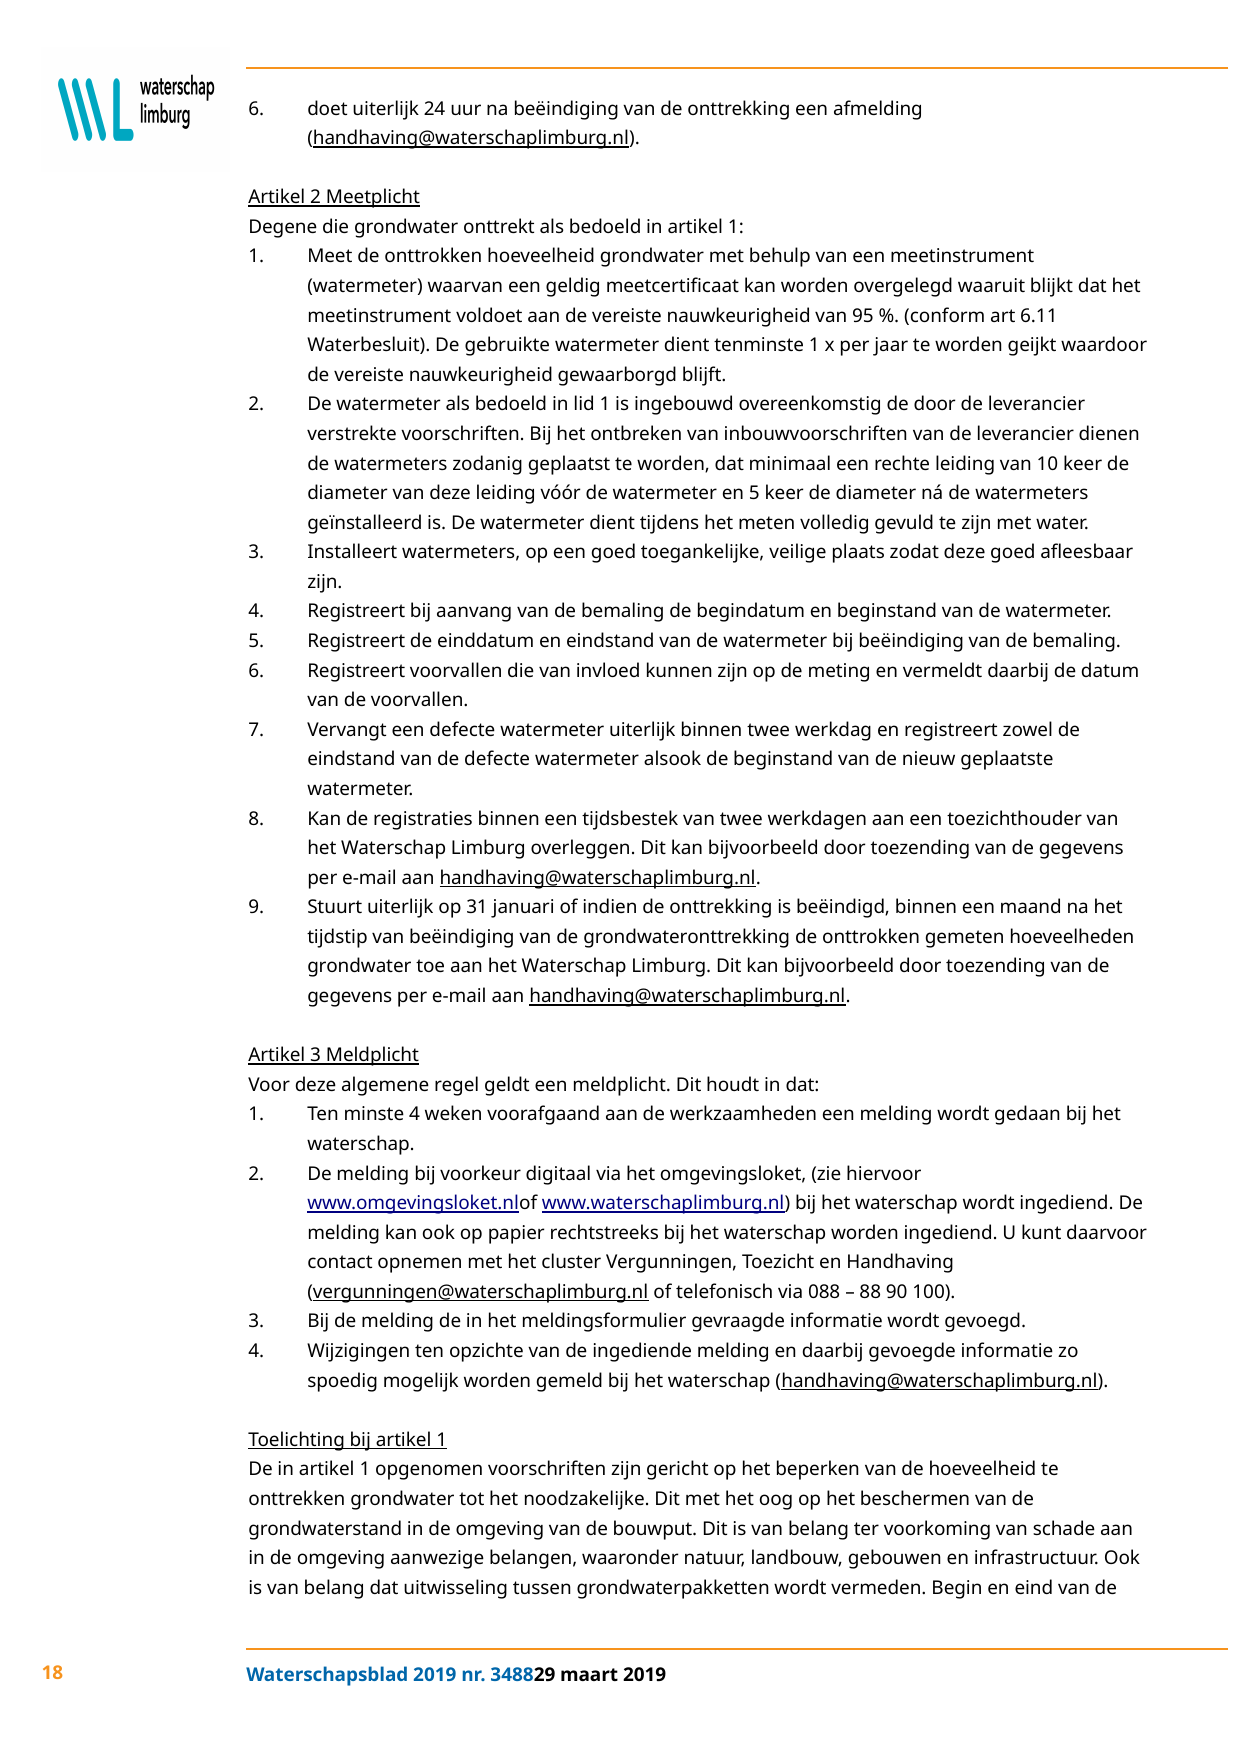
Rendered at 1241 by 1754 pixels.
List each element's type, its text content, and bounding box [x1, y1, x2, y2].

list Wijzigingen ten opzichte van de ingediende melding en daarbij gevoegde informatie zo spoedig mogelijk worden gemeld bij het waterschap (handhaving@waterschaplimburg.nl). [248, 1337, 1152, 1393]
list Vervangt een defecte watermeter uiterlijk binnen twee werkdag en registreert zowel de eindstand van de defecte watermeter alsook de beginstand van de nieuw geplaatste watermeter. [248, 716, 1152, 801]
list Bij de melding de in het meldingsformulier gevraagde informatie wordt gevoegd. [248, 1308, 1152, 1333]
text Degene die grondwater onttrekt als bedoeld in artikel 1: [248, 213, 1152, 239]
text Artikel 2 Meetplicht [248, 183, 1152, 209]
text De in artikel 1 opgenomen voorschriften zijn gericht op het beperken van de hoeveelheid te onttrekken grondwater tot het noodzakelijke. Dit met het oog op het beschermen van de grondwaterstand in de omgeving van de bouwput. Dit is van belang ter voorkoming van schade aan in de omgeving aanwezige belangen, waaronder natuur, landbouw, gebouwen en infrastructuur. Ook is van belang dat uitwisseling tussen grondwaterpakketten wordt vermeden. Begin en eind van de [248, 1456, 1152, 1600]
text Toelichting bij artikel 1 [248, 1426, 1152, 1452]
list Registreert bij aanvang van de bemaling de begindatum en beginstand van de watermeter. [248, 598, 1152, 623]
list Registreert de einddatum en eindstand van de watermeter bij beëindiging van de bemaling. [248, 627, 1152, 653]
list Kan de registraties binnen een tijdsbestek van twee werkdagen aan een toezichthouder van het Waterschap Limburg overleggen. Dit kan bijvoorbeeld door toezending van de gegevens per e-mail aan handhaving@waterschaplimburg.nl. [248, 805, 1152, 890]
picture [41, 47, 231, 172]
list Ten minste 4 weken voorafgaand aan de werkzaamheden een melding wordt gedaan bij het waterschap. [248, 1101, 1152, 1156]
text Voor deze algemene regel geldt een meldplicht. Dit houdt in dat: [248, 1071, 1152, 1097]
list Registreert voorvallen die van invloed kunnen zijn op de meting en vermeldt daarbij de datum van de voorvallen. [248, 657, 1152, 712]
text Artikel 3 Meldplicht [248, 1041, 1152, 1067]
list Installeert watermeters, op een goed toegankelijke, veilige plaats zodat deze goed afleesbaar zijn. [248, 538, 1152, 594]
list Meet de onttrokken hoeveelheid grondwater met behulp van een meetinstrument (watermeter) waarvan een geldig meetcertificaat kan worden overgelegd waaruit blijkt dat het meetinstrument voldoet aan de vereiste nauwkeurigheid van 95 %. (conform art 6.11 Waterbesluit). De gebruikte watermeter dient tenminste 1 x per jaar te worden geijkt waardoor de vereiste nauwkeurigheid gewaarborgd blijft. [248, 243, 1152, 387]
list Stuurt uiterlijk op 31 januari of indien de onttrekking is beëindigd, binnen een maand na het tijdstip van beëindiging van de grondwateronttrekking de onttrokken gemeten hoeveelheden grondwater toe aan het Waterschap Limburg. Dit kan bijvoorbeeld door toezending van de gegevens per e-mail aan handhaving@waterschaplimburg.nl. [248, 893, 1152, 1008]
list doet uiterlijk 24 uur na beëindiging van de onttrekking een afmelding (handhaving@waterschaplimburg.nl). [248, 95, 1152, 150]
list De watermeter als bedoeld in lid 1 is ingebouwd overeenkomstig de door de leverancier verstrekte voorschriften. Bij het ontbreken van inbouwvoorschriften van de leverancier dienen de watermeters zodanig geplaatst te worden, dat minimaal een rechte leiding van 10 keer de diameter van deze leiding vóór de watermeter en 5 keer de diameter ná de watermeters geïnstalleerd is. De watermeter dient tijdens het meten volledig gevuld te zijn met water. [248, 391, 1152, 535]
list De melding bij voorkeur digitaal via het omgevingsloket, (zie hiervoor www.omgevingsloket.nlof www.waterschaplimburg.nl) bij het waterschap wordt ingediend. De melding kan ook op papier rechtstreeks bij het waterschap worden ingediend. U kunt daarvoor contact opnemen met het cluster Vergunningen, Toezicht en Handhaving (vergunningen@waterschaplimburg.nl of telefonisch via 088 – 88 90 100). [248, 1160, 1152, 1304]
